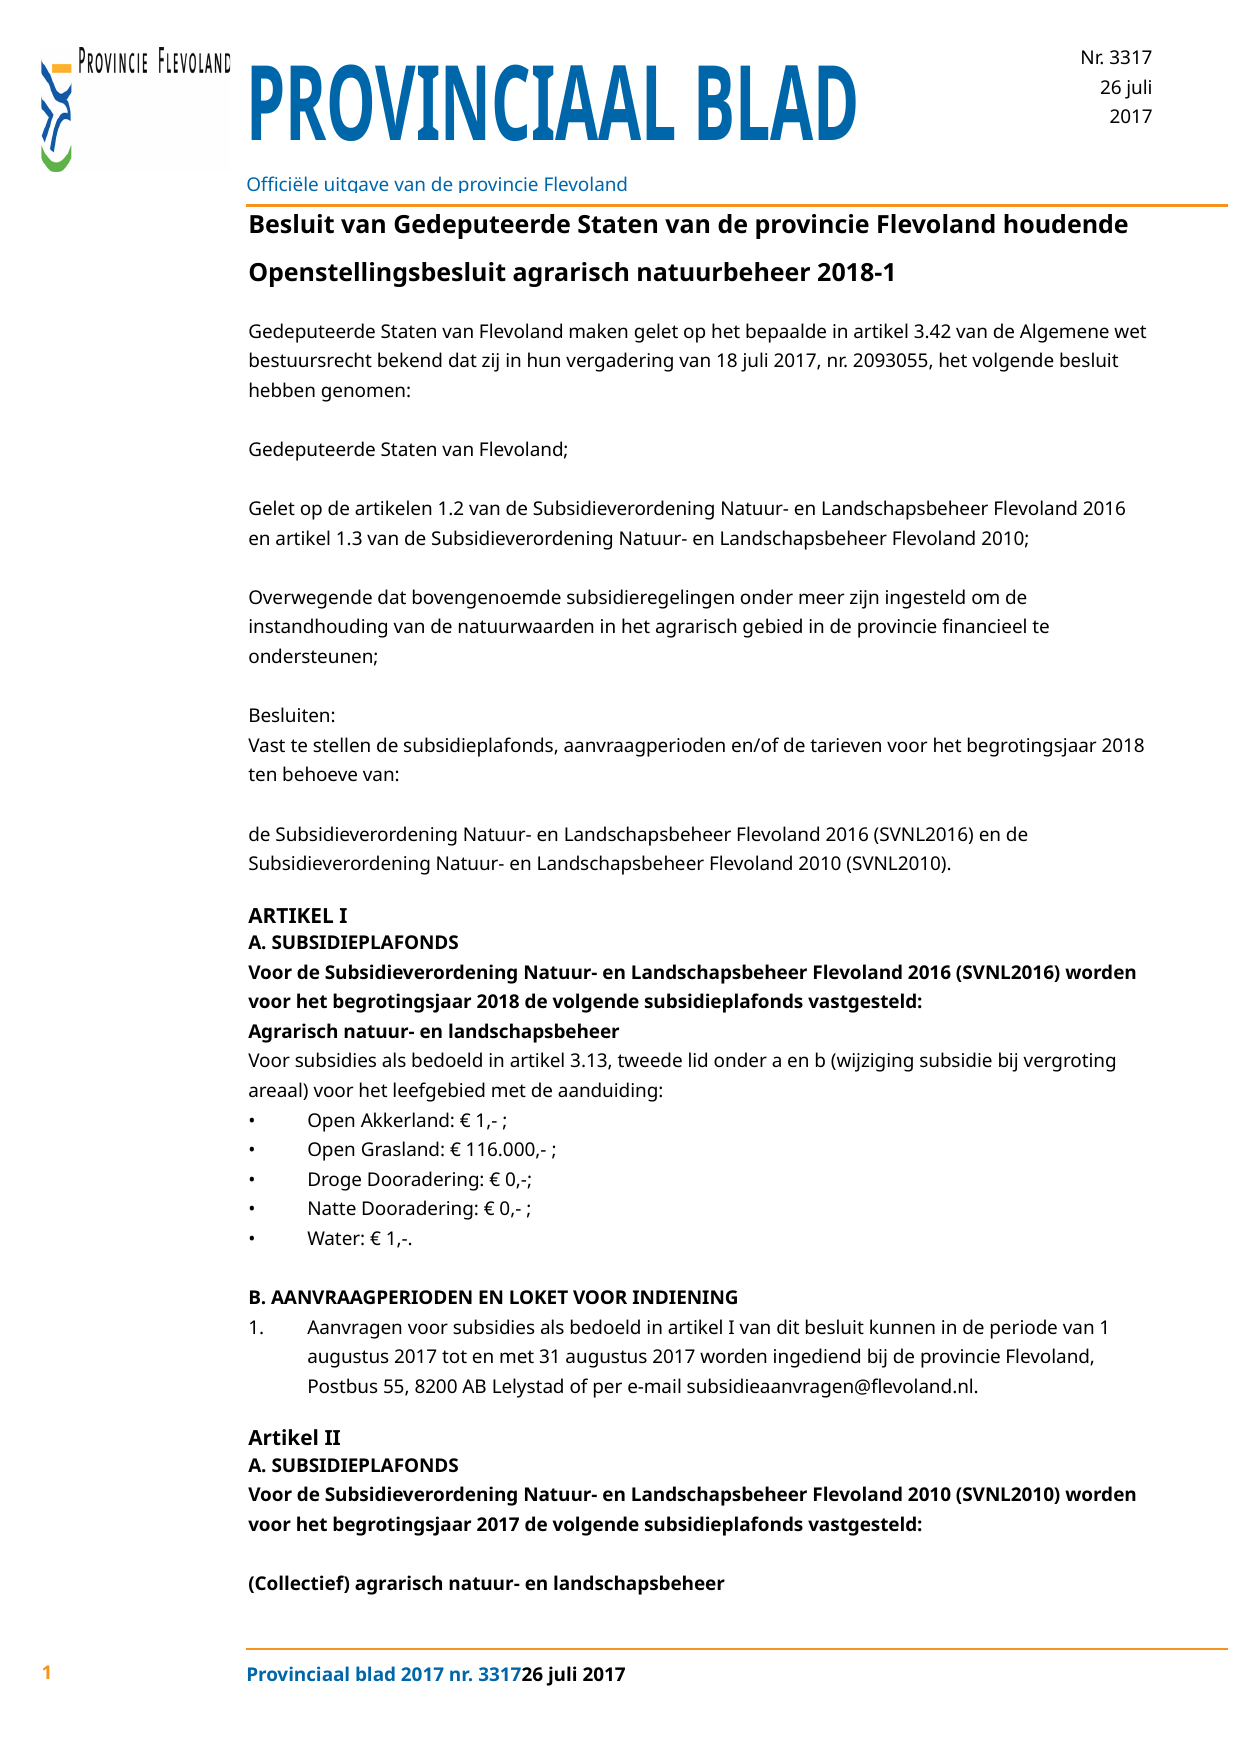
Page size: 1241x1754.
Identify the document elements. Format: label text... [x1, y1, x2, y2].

text Voor subsidies als bedoeld in artikel 3.13, tweede lid onder a en b (wijziging subsidie bij vergroting areaal) voor het leefgebied met de aanduiding: [248, 1048, 1152, 1103]
text ARTIKEL I [248, 901, 1152, 929]
text Agrarisch natuur- en landschapsbeheer [248, 1018, 1152, 1044]
list Open Akkerland: € 1,- ; [248, 1107, 1152, 1132]
text A. SUBSIDIEPLAFONDS [248, 929, 1152, 955]
text Besluiten: [248, 702, 1152, 728]
text (Collectief) agrarisch natuur- en landschapsbeheer [248, 1570, 1152, 1596]
list Natte Dooradering: € 0,- ; [248, 1196, 1152, 1221]
text B. AANVRAAGPERIODEN EN LOKET VOOR INDIENING [248, 1284, 1152, 1310]
list Droge Dooradering: € 0,-; [248, 1166, 1152, 1192]
text A. SUBSIDIEPLAFONDS [248, 1452, 1152, 1478]
text Gedeputeerde Staten van Flevoland maken gelet op het bepaalde in artikel 3.42 van de Algemene wet bestuursrecht bekend dat zij in hun vergadering van 18 juli 2017, nr. 2093055, het volgende besluit hebben genomen: [248, 318, 1152, 403]
list Open Grasland: € 116.000,- ; [248, 1136, 1152, 1162]
picture [41, 47, 231, 172]
text Overwegende dat bovengenoemde subsidieregelingen onder meer zijn ingesteld om de instandhouding van de natuurwaarden in het agrarisch gebied in de provincie financieel te ondersteunen; [248, 584, 1152, 669]
text Gedeputeerde Staten van Flevoland; [248, 436, 1152, 462]
list Water: € 1,-. [248, 1225, 1152, 1251]
list Aanvragen voor subsidies als bedoeld in artikel I van dit besluit kunnen in de periode van 1 augustus 2017 tot en met 31 augustus 2017 worden ingediend bij de provincie Flevoland, Postbus 55, 8200 AB Lelystad of per e-mail subsidieaanvragen@flevoland.nl. [248, 1314, 1152, 1399]
text Artikel II [248, 1423, 1152, 1452]
text Besluit van Gedeputeerde Staten van de provincie Flevoland houdende Openstellingsbesluit agrarisch natuurbeheer 2018-1 [248, 207, 1152, 288]
text Voor de Subsidieverordening Natuur- en Landschapsbeheer Flevoland 2016 (SVNL2016) worden voor het begrotingsjaar 2018 de volgende subsidieplafonds vastgesteld: [248, 959, 1152, 1014]
text de Subsidieverordening Natuur- en Landschapsbeheer Flevoland 2016 (SVNL2016) en de Subsidieverordening Natuur- en Landschapsbeheer Flevoland 2010 (SVNL2010). [248, 821, 1152, 876]
text Voor de Subsidieverordening Natuur- en Landschapsbeheer Flevoland 2010 (SVNL2010) worden voor het begrotingsjaar 2017 de volgende subsidieplafonds vastgesteld: [248, 1481, 1152, 1537]
text Gelet op de artikelen 1.2 van de Subsidieverordening Natuur- en Landschapsbeheer Flevoland 2016 en artikel 1.3 van de Subsidieverordening Natuur- en Landschapsbeheer Flevoland 2010; [248, 495, 1152, 551]
text Vast te stellen de subsidieplafonds, aanvraagperioden en/of de tarieven voor het begrotingsjaar 2018 ten behoeve van: [248, 732, 1152, 787]
